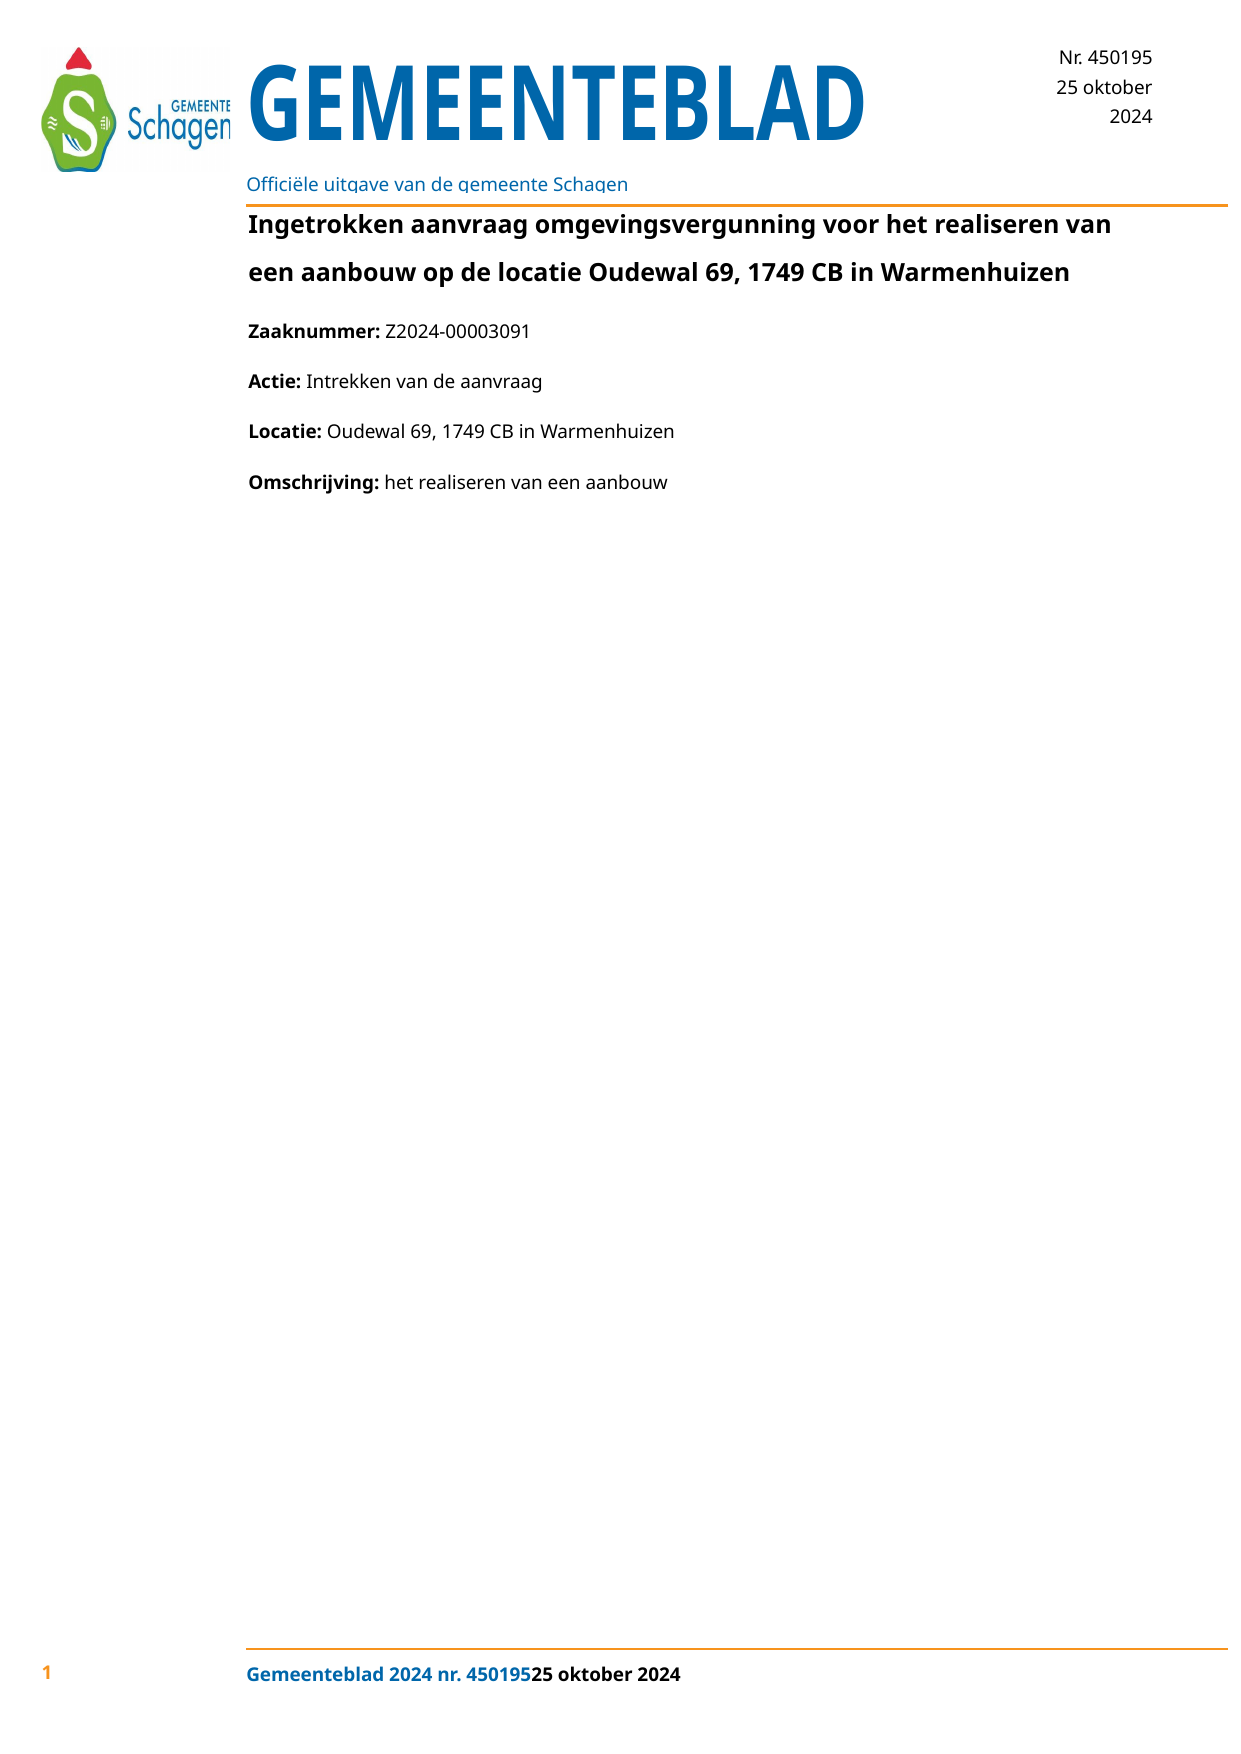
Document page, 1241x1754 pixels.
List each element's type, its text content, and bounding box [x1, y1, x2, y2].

picture [41, 47, 231, 172]
text Omschrijving: het realiseren van een aanbouw [248, 469, 1152, 495]
text Actie: Intrekken van de aanvraag [248, 368, 1152, 394]
text Locatie: Oudewal 69, 1749 CB in Warmenhuizen [248, 419, 1152, 444]
text Zaaknummer: Z2024-00003091 [248, 318, 1152, 344]
text Ingetrokken aanvraag omgevingsvergunning voor het realiseren van een aanbouw op de locatie Oudewal 69, 1749 CB in Warmenhuizen [248, 207, 1152, 288]
